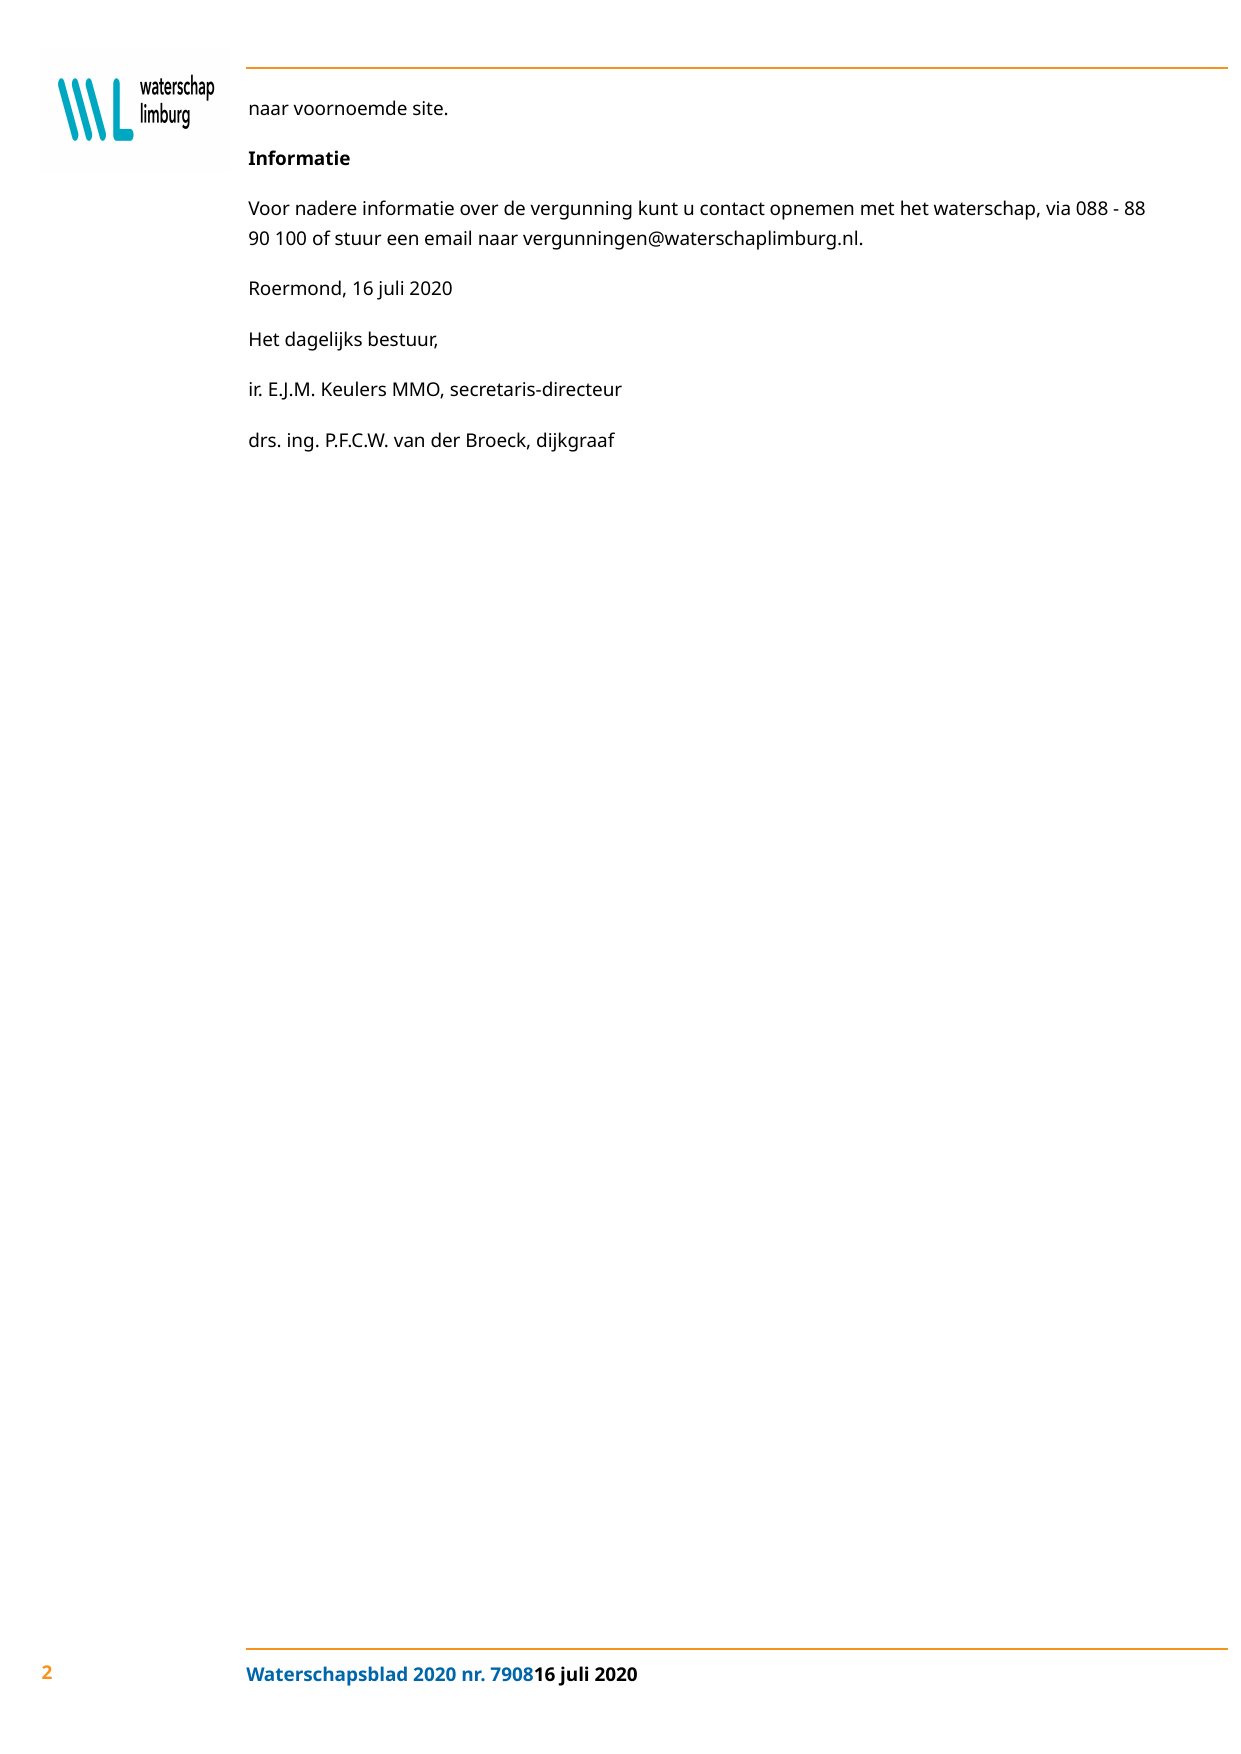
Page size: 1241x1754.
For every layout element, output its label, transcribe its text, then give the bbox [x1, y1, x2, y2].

text Voor nadere informatie over de vergunning kunt u contact opnemen met het waterschap, via 088 - 88 90 100 of stuur een email naar vergunningen@waterschaplimburg.nl. [248, 196, 1152, 251]
text ir. E.J.M. Keulers MMO, secretaris-directeur [248, 376, 1152, 402]
picture [41, 47, 231, 172]
text naar voornoemde site. [248, 95, 1152, 121]
text Het dagelijks bestuur, [248, 326, 1152, 352]
text Informatie [248, 145, 1152, 171]
text Roermond, 16 juli 2020 [248, 276, 1152, 301]
text drs. ing. P.F.C.W. van der Broeck, dijkgraaf [248, 427, 1152, 453]
